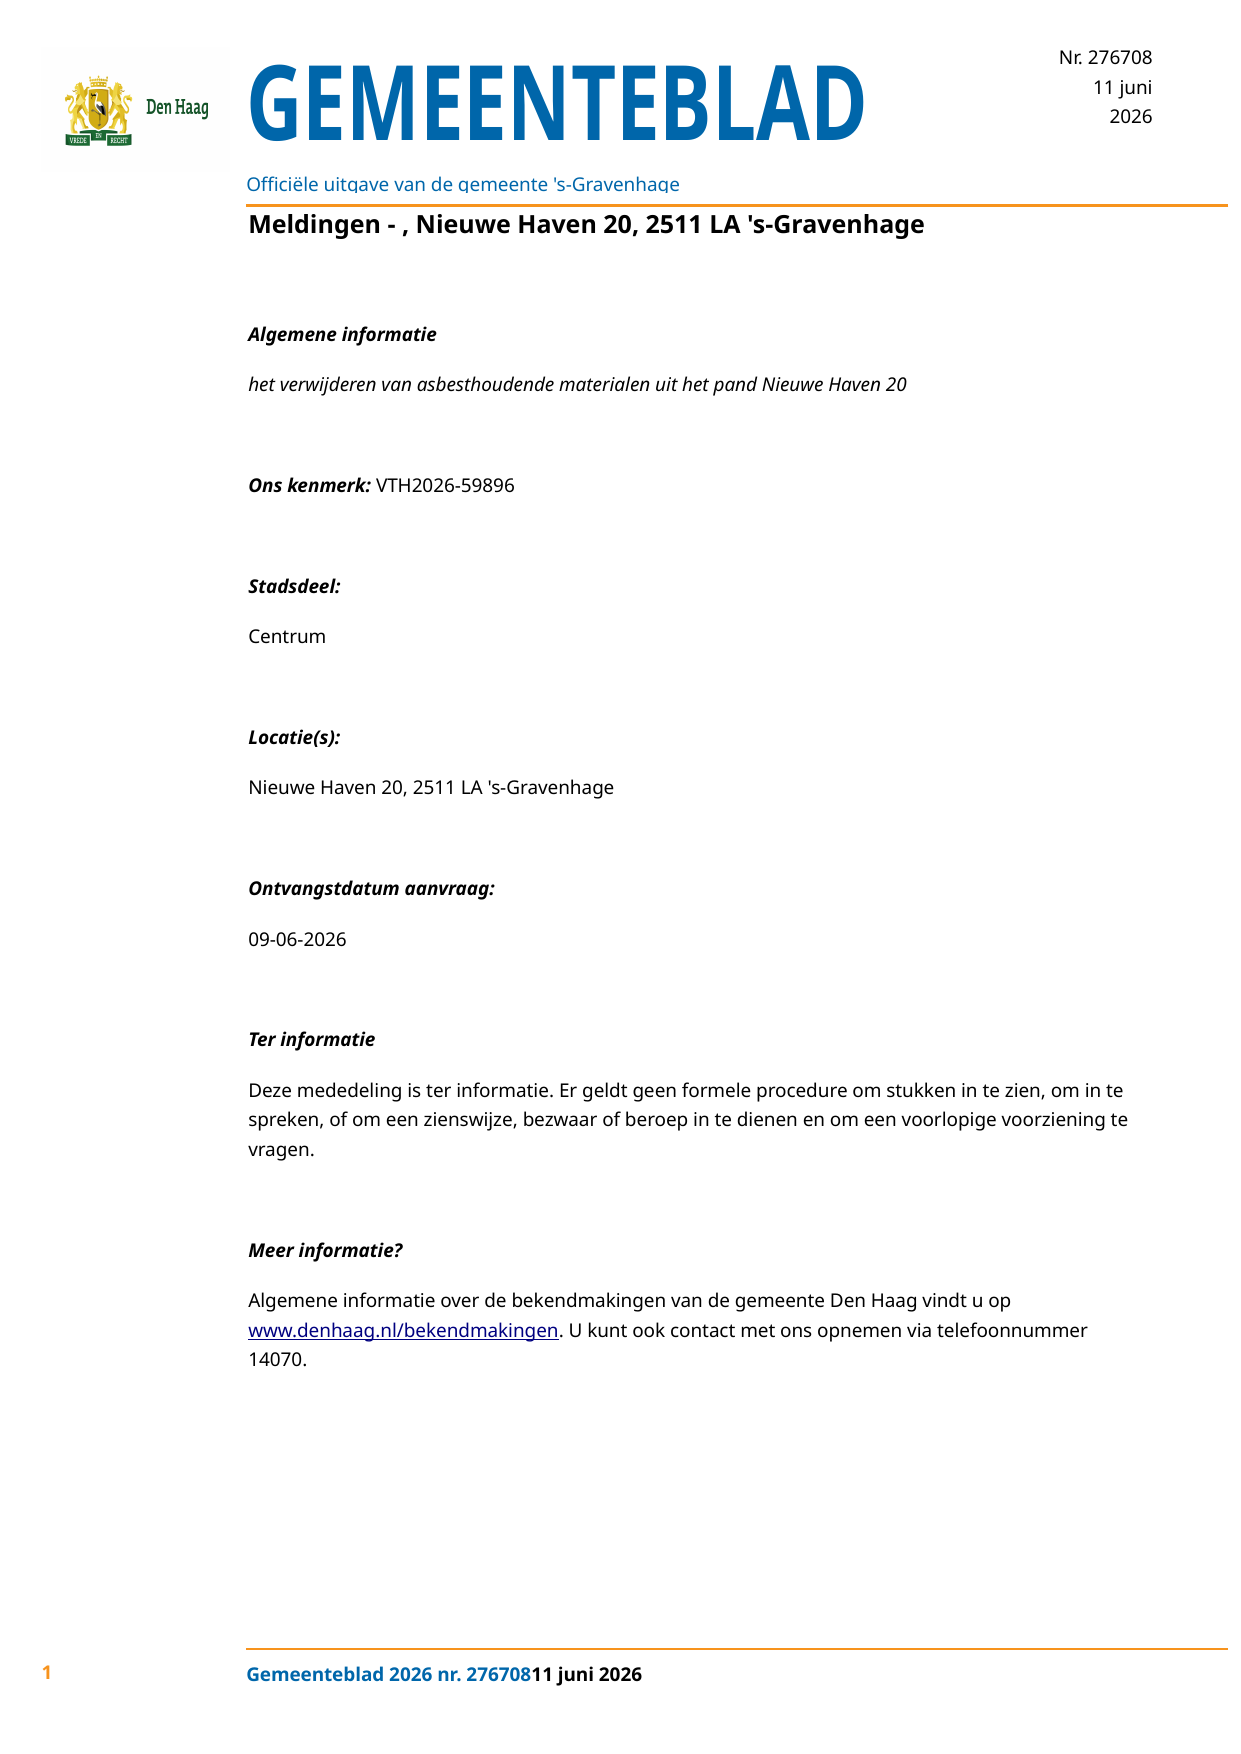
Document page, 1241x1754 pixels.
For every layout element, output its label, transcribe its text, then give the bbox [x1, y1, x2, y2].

text Locatie(s): [248, 724, 1152, 750]
text Meldingen - , Nieuwe Haven 20, 2511 LA 's-Gravenhage [248, 207, 1152, 241]
text Algemene informatie [248, 321, 1152, 346]
text 09-06-2026 [248, 926, 1152, 951]
text Deze mededeling is ter informatie. Er geldt geen formele procedure om stukken in te zien, om in te spreken, of om een zienswijze, bezwaar of beroep in te dienen en om een voorlopige voorziening te vragen. [248, 1077, 1152, 1162]
text het verwijderen van asbesthoudende materialen uit het pand Nieuwe Haven 20 [248, 371, 1152, 397]
text Ontvangstdatum aanvraag: [248, 875, 1152, 901]
picture [41, 47, 231, 172]
text Centrum [248, 623, 1152, 649]
text Algemene informatie over de bekendmakingen van de gemeente Den Haag vindt u op www.denhaag.nl/bekendmakingen. U kunt ook contact met ons opnemen via telefoonnummer 14070. [248, 1287, 1152, 1372]
text Stadsdeel: [248, 573, 1152, 598]
text Meer informatie? [248, 1237, 1152, 1263]
text Ter informatie [248, 1027, 1152, 1052]
text Nieuwe Haven 20, 2511 LA 's-Gravenhage [248, 774, 1152, 800]
text Ons kenmerk: VTH2026-59896 [248, 472, 1152, 498]
